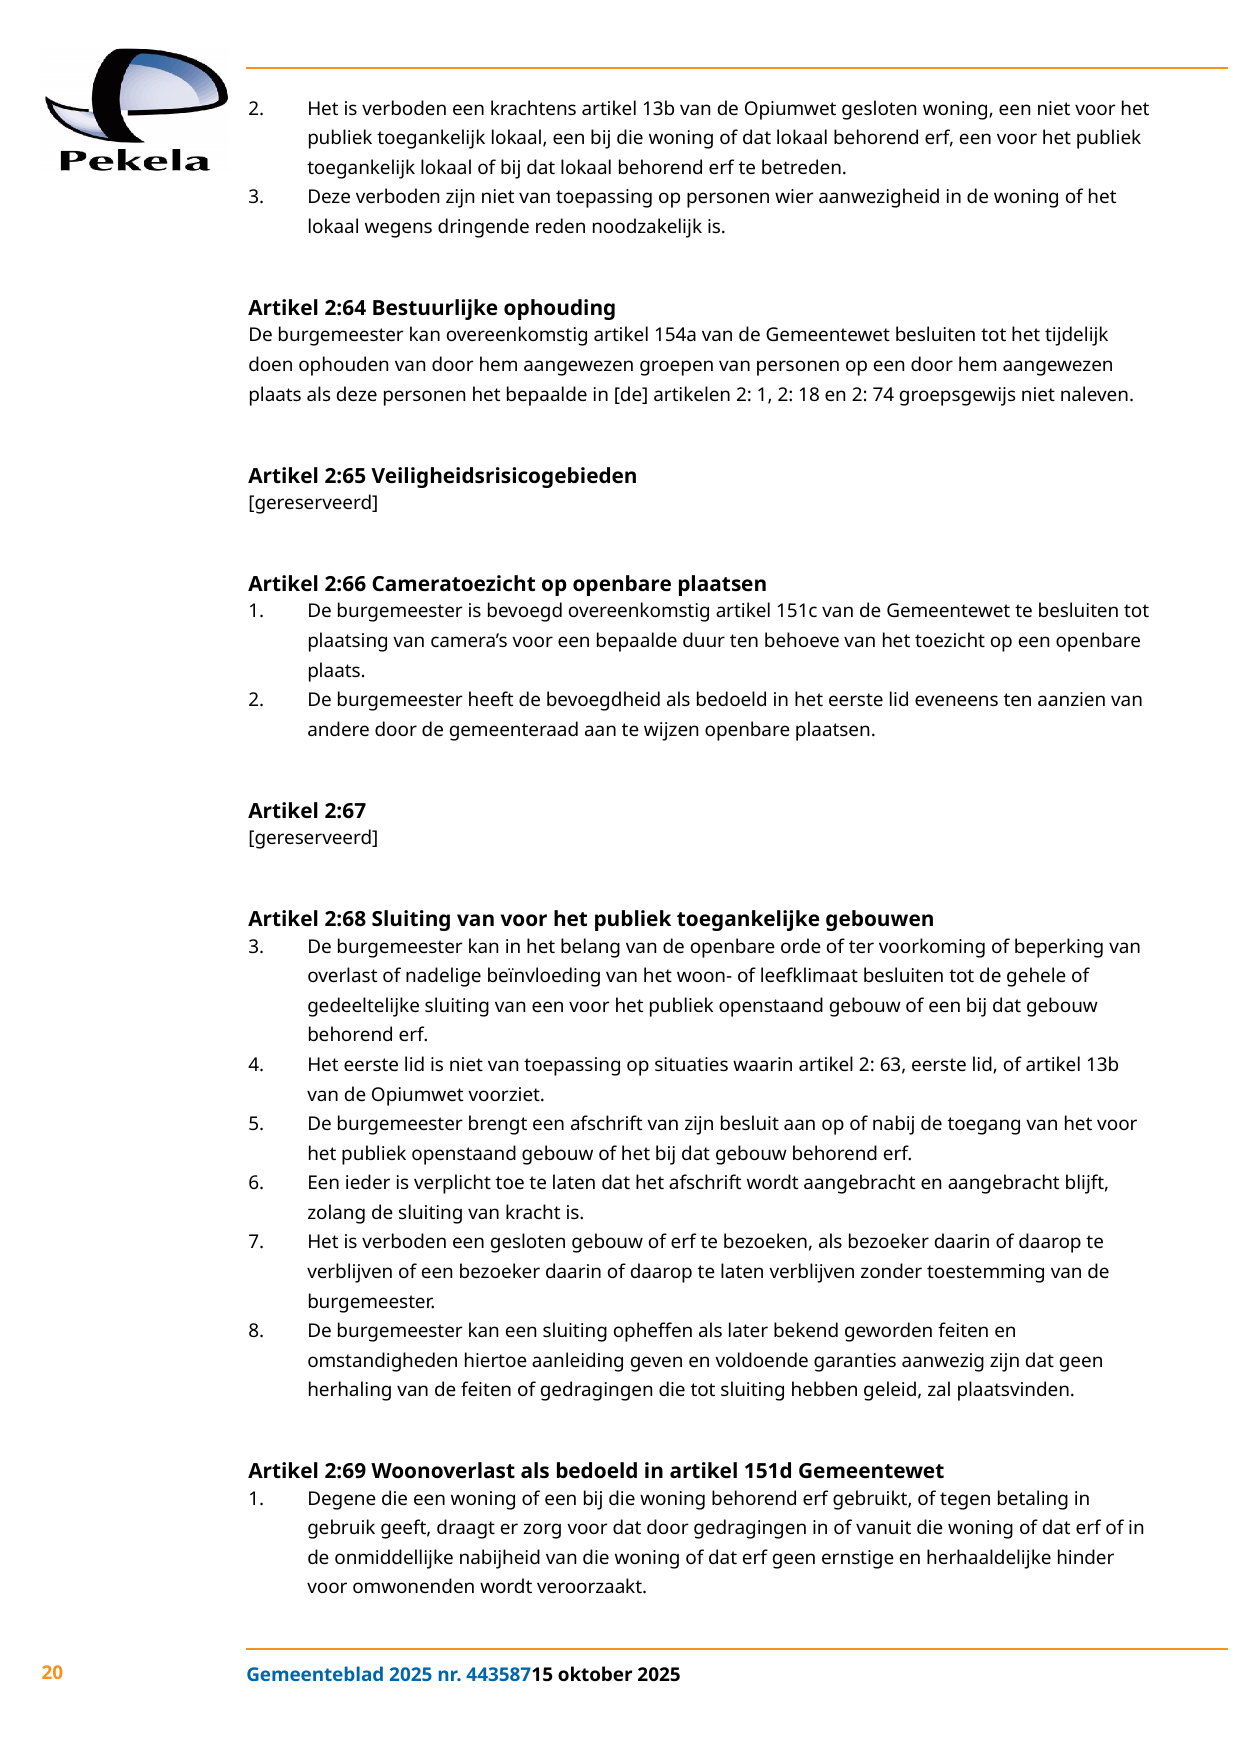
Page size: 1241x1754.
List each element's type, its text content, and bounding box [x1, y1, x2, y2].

list Degene die een woning of een bij die woning behorend erf gebruikt, of tegen betaling in gebruik geeft, draagt er zorg voor dat door gedragingen in of vanuit die woning of dat erf of in de onmiddellijke nabijheid van die woning of dat erf geen ernstige en herhaaldelijke hinder voor omwonenden wordt veroorzaakt. [248, 1485, 1152, 1599]
list De burgemeester brengt een afschrift van zijn besluit aan op of nabij de toegang van het voor het publiek openstaand gebouw of het bij dat gebouw behorend erf. [248, 1110, 1152, 1166]
list Een ieder is verplicht toe te laten dat het afschrift wordt aangebracht en aangebracht blijft, zolang de sluiting van kracht is. [248, 1169, 1152, 1225]
text Artikel 2:64 Bestuurlijke ophouding [248, 293, 1152, 322]
list Het is verboden een gesloten gebouw of erf te bezoeken, als bezoeker daarin of daarop te verblijven of een bezoeker daarin of daarop te laten verblijven zonder toestemming van de burgemeester. [248, 1229, 1152, 1313]
text Artikel 2:65 Veiligheidsrisicogebieden [248, 461, 1152, 489]
text Artikel 2:66 Cameratoezicht op openbare plaatsen [248, 569, 1152, 598]
list De burgemeester kan in het belang van de openbare orde of ter voorkoming of beperking van overlast of nadelige beïnvloeding van het woon- of leefklimaat besluiten tot de gehele of gedeeltelijke sluiting van een voor het publiek openstaand gebouw of een bij dat gebouw behorend erf. [248, 933, 1152, 1047]
picture [41, 47, 231, 172]
text [gereserveerd] [248, 489, 1152, 515]
list De burgemeester heeft de bevoegdheid als bedoeld in het eerste lid eveneens ten aanzien van andere door de gemeenteraad aan te wijzen openbare plaatsen. [248, 686, 1152, 742]
text [gereserveerd] [248, 824, 1152, 850]
list De burgemeester kan een sluiting opheffen als later bekend geworden feiten en omstandigheden hiertoe aanleiding geven en voldoende garanties aanwezig zijn dat geen herhaling van de feiten of gedragingen die tot sluiting hebben geleid, zal plaatsvinden. [248, 1317, 1152, 1402]
list Het eerste lid is niet van toepassing op situaties waarin artikel 2: 63, eerste lid, of artikel 13b van de Opiumwet voorziet. [248, 1051, 1152, 1106]
text Artikel 2:68 Sluiting van voor het publiek toegankelijke gebouwen [248, 904, 1152, 933]
list De burgemeester is bevoegd overeenkomstig artikel 151c van de Gemeentewet te besluiten tot plaatsing van camera’s voor een bepaalde duur ten behoeve van het toezicht op een openbare plaats. [248, 598, 1152, 682]
text Artikel 2:69 Woonoverlast als bedoeld in artikel 151d Gemeentewet [248, 1457, 1152, 1485]
text Artikel 2:67 [248, 796, 1152, 824]
text De burgemeester kan overeenkomstig artikel 154a van de Gemeentewet besluiten tot het tijdelijk doen ophouden van door hem aangewezen groepen van personen op een door hem aangewezen plaats als deze personen het bepaalde in [de] artikelen 2: 1, 2: 18 en 2: 74 groepsgewijs niet naleven. [248, 322, 1152, 406]
list Deze verboden zijn niet van toepassing op personen wier aanwezigheid in de woning of het lokaal wegens dringende reden noodzakelijk is. [248, 183, 1152, 239]
list Het is verboden een krachtens artikel 13b van de Opiumwet gesloten woning, een niet voor het publiek toegankelijk lokaal, een bij die woning of dat lokaal behorend erf, een voor het publiek toegankelijk lokaal of bij dat lokaal behorend erf te betreden. [248, 95, 1152, 180]
